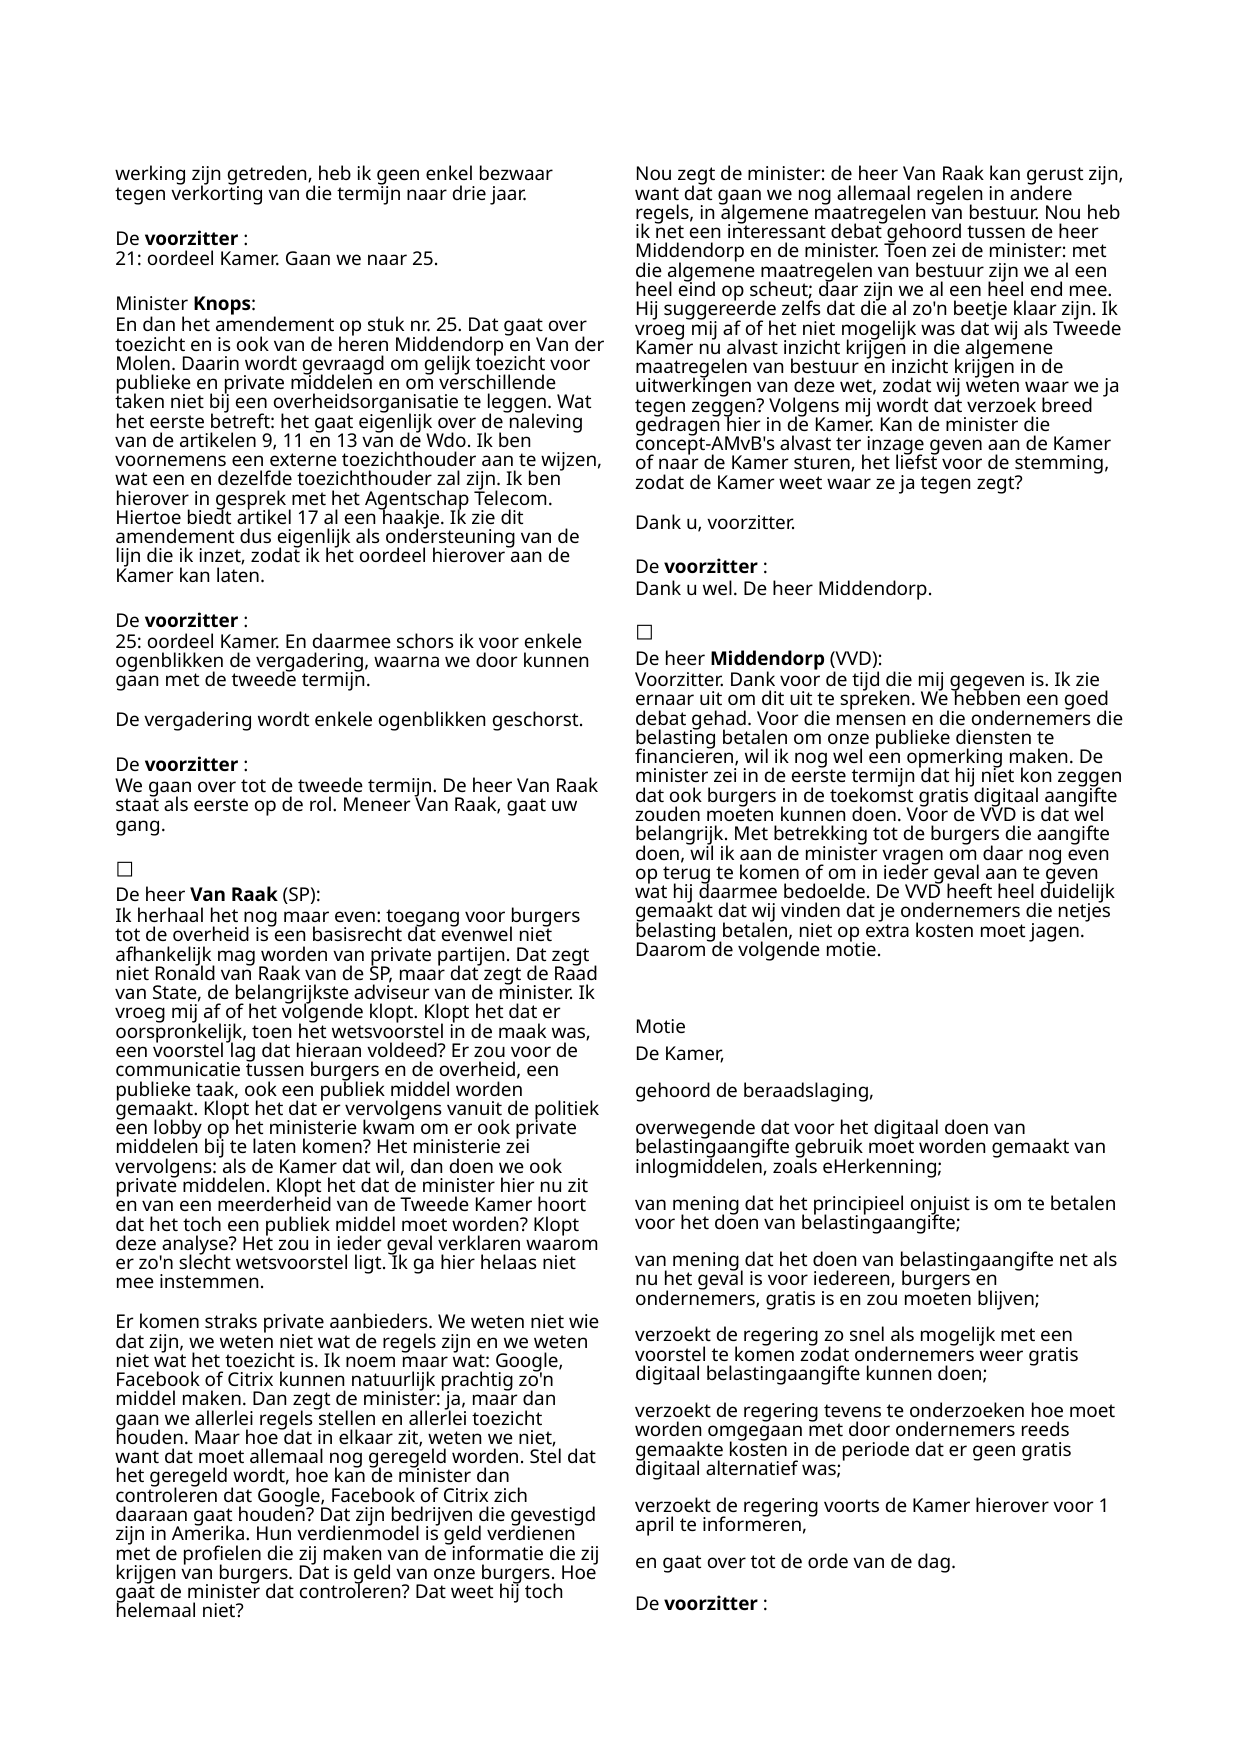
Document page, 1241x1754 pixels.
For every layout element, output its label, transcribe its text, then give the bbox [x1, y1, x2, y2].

text Motie [635, 1013, 1125, 1039]
text De voorzitter : [635, 554, 1125, 579]
text Ik herhaal het nog maar even: toegang voor burgers tot de overheid is een basisrecht dat evenwel niet afhankelijk mag worden van private partijen. Dat zegt niet Ronald van Raak van de SP, maar dat zegt de Raad van State, de belangrijkste adviseur van de minister. Ik vroeg mij af of het volgende klopt. Klopt het dat er oorspronkelijk, toen het wetsvoorstel in de maak was, een voorstel lag dat hieraan voldeed? Er zou voor de communicatie tussen burgers en de overheid, een publieke taak, ook een publiek middel worden gemaakt. Klopt het dat er vervolgens vanuit de politiek een lobby op het ministerie kwam om er ook private middelen bij te laten komen? Het ministerie zei vervolgens: als de Kamer dat wil, dan doen we ook private middelen. Klopt het dat de minister hier nu zit en van een meerderheid van de Tweede Kamer hoort dat het toch een publiek middel moet worden? Klopt deze analyse? Het zou in ieder geval verklaren waarom er zo'n slecht wetsvoorstel ligt. Ik ga hier helaas niet mee instemmen. [115, 907, 605, 1293]
text De Kamer, [635, 1045, 1125, 1064]
text van mening dat het principieel onjuist is om te betalen voor het doen van belastingaangifte; [635, 1195, 1125, 1233]
text We gaan over tot de tweede termijn. De heer Van Raak staat als eerste op de rol. Meneer Van Raak, gaat uw gang. [115, 777, 605, 835]
text 25: oordeel Kamer. En daarmee schors ik voor enkele ogenblikken de vergadering, waarna we door kunnen gaan met de tweede termijn. [115, 633, 605, 690]
text verzoekt de regering zo snel als mogelijk met een voorstel te komen zodat ondernemers weer gratis digitaal belastingaangifte kunnen doen; [635, 1326, 1125, 1384]
text De heer Middendorp (VVD): [635, 645, 1125, 671]
text gehoord de beraadslaging, [635, 1082, 1125, 1101]
text ⬜ [115, 856, 605, 881]
text De voorzitter : [115, 225, 605, 250]
text Minister Knops: [115, 291, 605, 316]
text Nou zegt de minister: de heer Van Raak kan gerust zijn, want dat gaan we nog allemaal regelen in andere regels, in algemene maatregelen van bestuur. Nou heb ik net een interessant debat gehoord tussen de heer Middendorp en de minister. Toen zei de minister: met die algemene maatregelen van bestuur zijn we al een heel eind op scheut; daar zijn we al een heel end mee. Hij suggereerde zelfs dat die al zo'n beetje klaar zijn. Ik vroeg mij af of het niet mogelijk was dat wij als Tweede Kamer nu alvast inzicht krijgen in die algemene maatregelen van bestuur en inzicht krijgen in de uitwerkingen van deze wet, zodat wij weten waar we ja tegen zeggen? Volgens mij wordt dat verzoek breed gedragen hier in de Kamer. Kan de minister die concept-AMvB's alvast ter inzage geven aan de Kamer of naar de Kamer sturen, het liefst voor de stemming, zodat de Kamer weet waar ze ja tegen zegt? [635, 165, 1125, 493]
text De heer Van Raak (SP): [115, 881, 605, 907]
text ⬜ [635, 619, 1125, 645]
text verzoekt de regering tevens te onderzoeken hoe moet worden omgegaan met door ondernemers reeds gemaakte kosten in de periode dat er geen gratis digitaal alternatief was; [635, 1402, 1125, 1479]
text Voorzitter. Dank voor de tijd die mij gegeven is. Ik zie ernaar uit om dit uit te spreken. We hebben een goed debat gehad. Voor die mensen en die ondernemers die belasting betalen om onze publieke diensten te financieren, wil ik nog wel een opmerking maken. De minister zei in de eerste termijn dat hij niet kon zeggen dat ook burgers in de toekomst gratis digitaal aangifte zouden moeten kunnen doen. Voor de VVD is dat wel belangrijk. Met betrekking tot de burgers die aangifte doen, wil ik aan de minister vragen om daar nog even op terug te komen of om in ieder geval aan te geven wat hij daarmee bedoelde. De VVD heeft heel duidelijk gemaakt dat wij vinden dat je ondernemers die netjes belasting betalen, niet op extra kosten moet jagen. Daarom de volgende motie. [635, 671, 1125, 960]
text En dan het amendement op stuk nr. 25. Dat gaat over toezicht en is ook van de heren Middendorp en Van der Molen. Daarin wordt gevraagd om gelijk toezicht voor publieke en private middelen en om verschillende taken niet bij een overheidsorganisatie te leggen. Wat het eerste betreft: het gaat eigenlijk over de naleving van de artikelen 9, 11 en 13 van de Wdo. Ik ben voornemens een externe toezichthouder aan te wijzen, wat een en dezelfde toezichthouder zal zijn. Ik ben hierover in gesprek met het Agentschap Telecom. Hiertoe biedt artikel 17 al een haakje. Ik zie dit amendement dus eigenlijk als ondersteuning van de lijn die ik inzet, zodat ik het oordeel hierover aan de Kamer kan laten. [115, 316, 605, 586]
text en gaat over tot de orde van de dag. [635, 1553, 1125, 1572]
text Dank u wel. De heer Middendorp. [635, 579, 1125, 599]
text 21: oordeel Kamer. Gaan we naar 25. [115, 250, 605, 270]
text Dank u, voorzitter. [635, 514, 1125, 533]
text Er komen straks private aanbieders. We weten niet wie dat zijn, we weten niet wat de regels zijn en we weten niet wat het toezicht is. Ik noem maar wat: Google, Facebook of Citrix kunnen natuurlijk prachtig zo'n middel maken. Dan zegt de minister: ja, maar dan gaan we allerlei regels stellen en allerlei toezicht houden. Maar hoe dat in elkaar zit, weten we niet, want dat moet allemaal nog geregeld worden. Stel dat het geregeld wordt, hoe kan de minister dan controleren dat Google, Facebook of Citrix zich daaraan gaat houden? Dat zijn bedrijven die gevestigd zijn in Amerika. Hun verdienmodel is geld verdienen met de profielen die zij maken van de informatie die zij krijgen van burgers. Dat is geld van onze burgers. Hoe gaat de minister dat controleren? Dat weet hij toch helemaal niet? [115, 1313, 605, 1622]
text De voorzitter : [115, 607, 605, 633]
text werking zijn getreden, heb ik geen enkel bezwaar tegen verkorting van die termijn naar drie jaar. [115, 165, 605, 204]
text van mening dat het doen van belastingaangifte net als nu het geval is voor iedereen, burgers en ondernemers, gratis is en zou moeten blijven; [635, 1251, 1125, 1309]
text De vergadering wordt enkele ogenblikken geschorst. [115, 711, 605, 731]
text De voorzitter : [115, 751, 605, 777]
text overwegende dat voor het digitaal doen van belastingaangifte gebruik moet worden gemaakt van inlogmiddelen, zoals eHerkenning; [635, 1119, 1125, 1177]
text verzoekt de regering voorts de Kamer hierover voor 1 april te informeren, [635, 1497, 1125, 1535]
text De voorzitter : [635, 1590, 1125, 1616]
